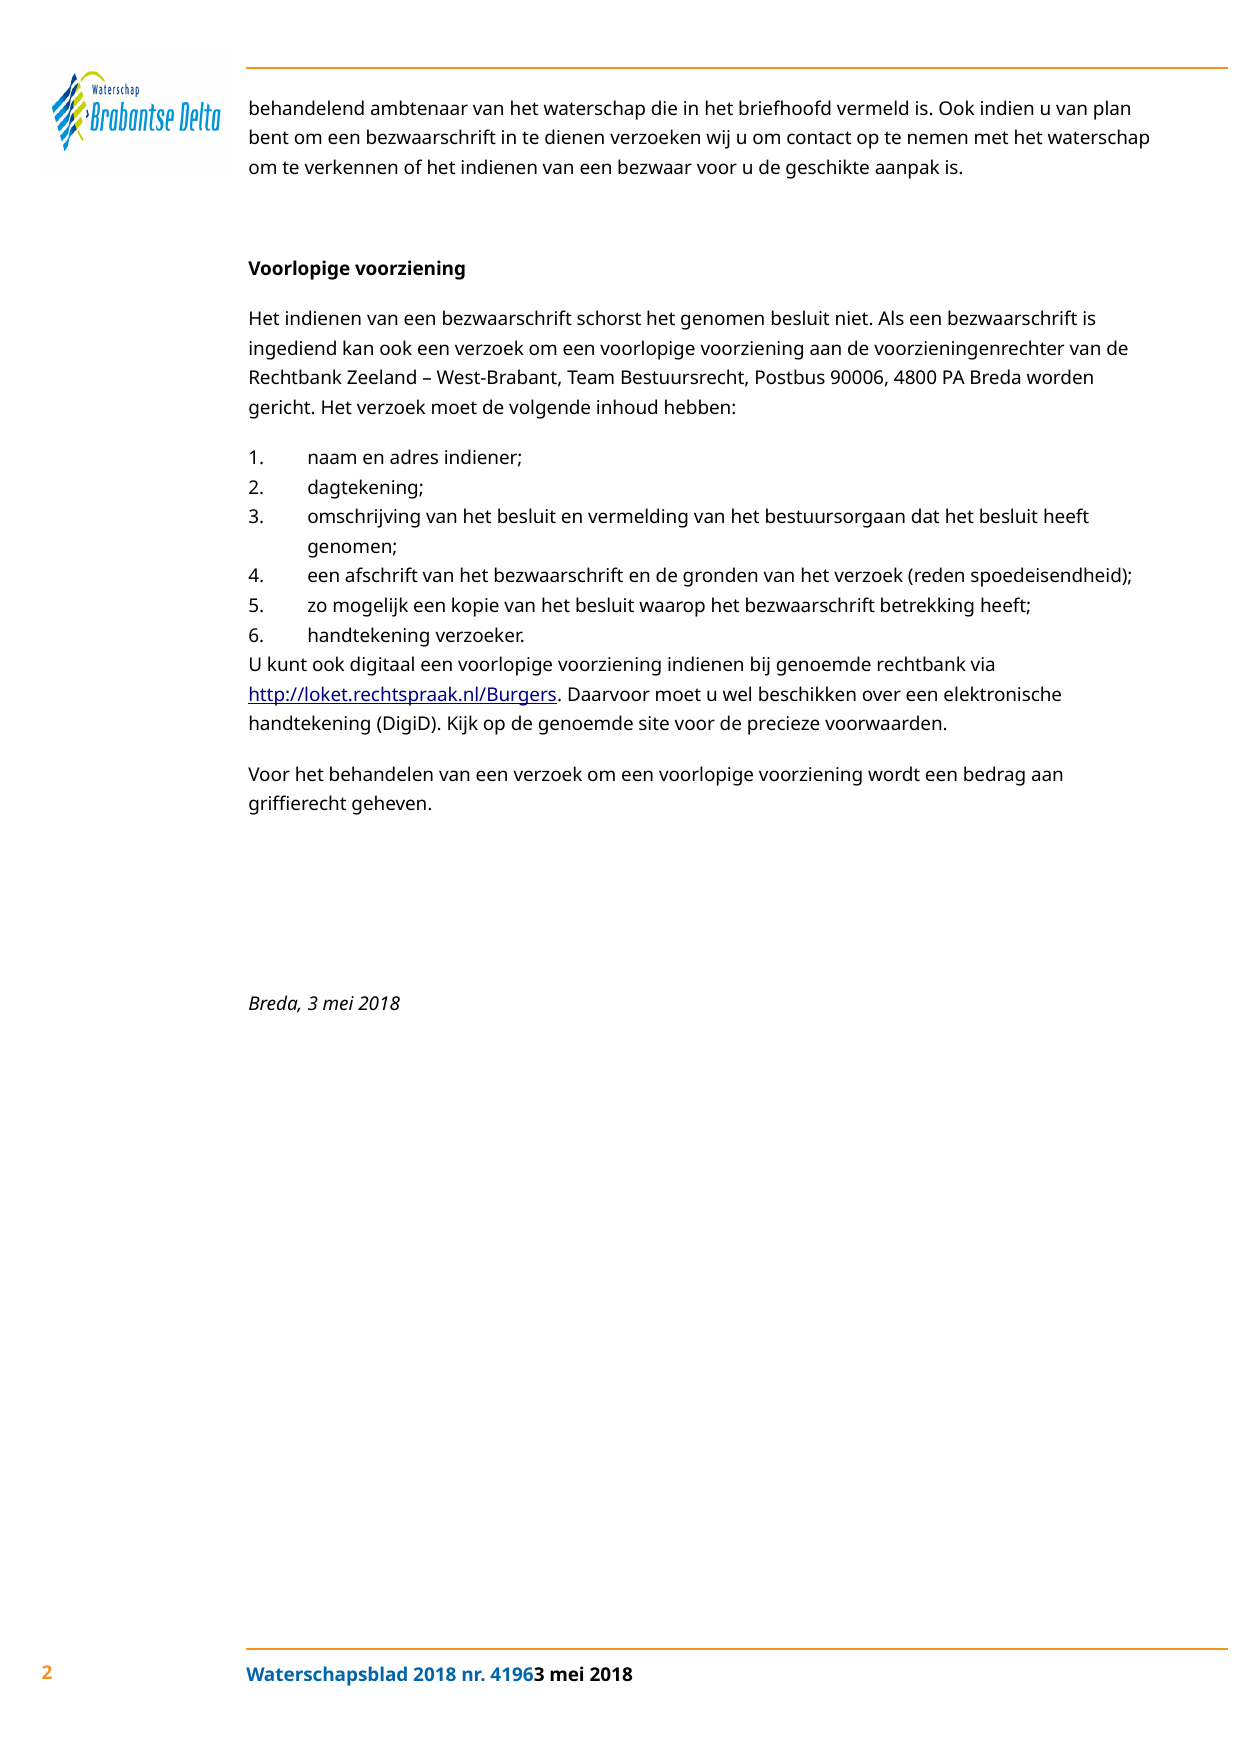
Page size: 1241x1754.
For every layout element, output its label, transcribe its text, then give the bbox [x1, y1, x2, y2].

list handtekening verzoeker. [248, 622, 1152, 648]
text behandelend ambtenaar van het waterschap die in het briefhoofd vermeld is. Ook indien u van plan bent om een bezwaarschrift in te dienen verzoeken wij u om contact op te nemen met het waterschap om te verkennen of het indienen van een bezwaar voor u de geschikte aanpak is. [248, 95, 1152, 180]
picture [41, 47, 231, 172]
list een afschrift van het bezwaarschrift en de gronden van het verzoek (reden spoedeisendheid); [248, 563, 1152, 588]
list naam en adres indiener; [248, 444, 1152, 470]
text Het indienen van een bezwaarschrift schorst het genomen besluit niet. Als een bezwaarschrift is ingediend kan ook een verzoek om een voorlopige voorziening aan de voorzieningenrechter van de Rechtbank Zeeland – West-Brabant, Team Bestuursrecht, Postbus 90006, 4800 PA Breda worden gericht. Het verzoek moet de volgende inhoud hebben: [248, 305, 1152, 420]
text Voorlopige voorziening [248, 255, 1152, 281]
text Breda, 3 mei 2018 [248, 990, 1152, 1015]
text Voor het behandelen van een verzoek om een voorlopige voorziening wordt een bedrag aan griffierecht geheven. [248, 761, 1152, 816]
list zo mogelijk een kopie van het besluit waarop het bezwaarschrift betrekking heeft; [248, 592, 1152, 618]
list dagtekening; [248, 474, 1152, 500]
text U kunt ook digitaal een voorlopige voorziening indienen bij genoemde rechtbank via http://loket.rechtspraak.nl/Burgers. Daarvoor moet u wel beschikken over een elektronische handtekening (DigiD). Kijk op de genoemde site voor de precieze voorwaarden. [248, 651, 1152, 736]
list omschrijving van het besluit en vermelding van het bestuursorgaan dat het besluit heeft genomen; [248, 503, 1152, 559]
